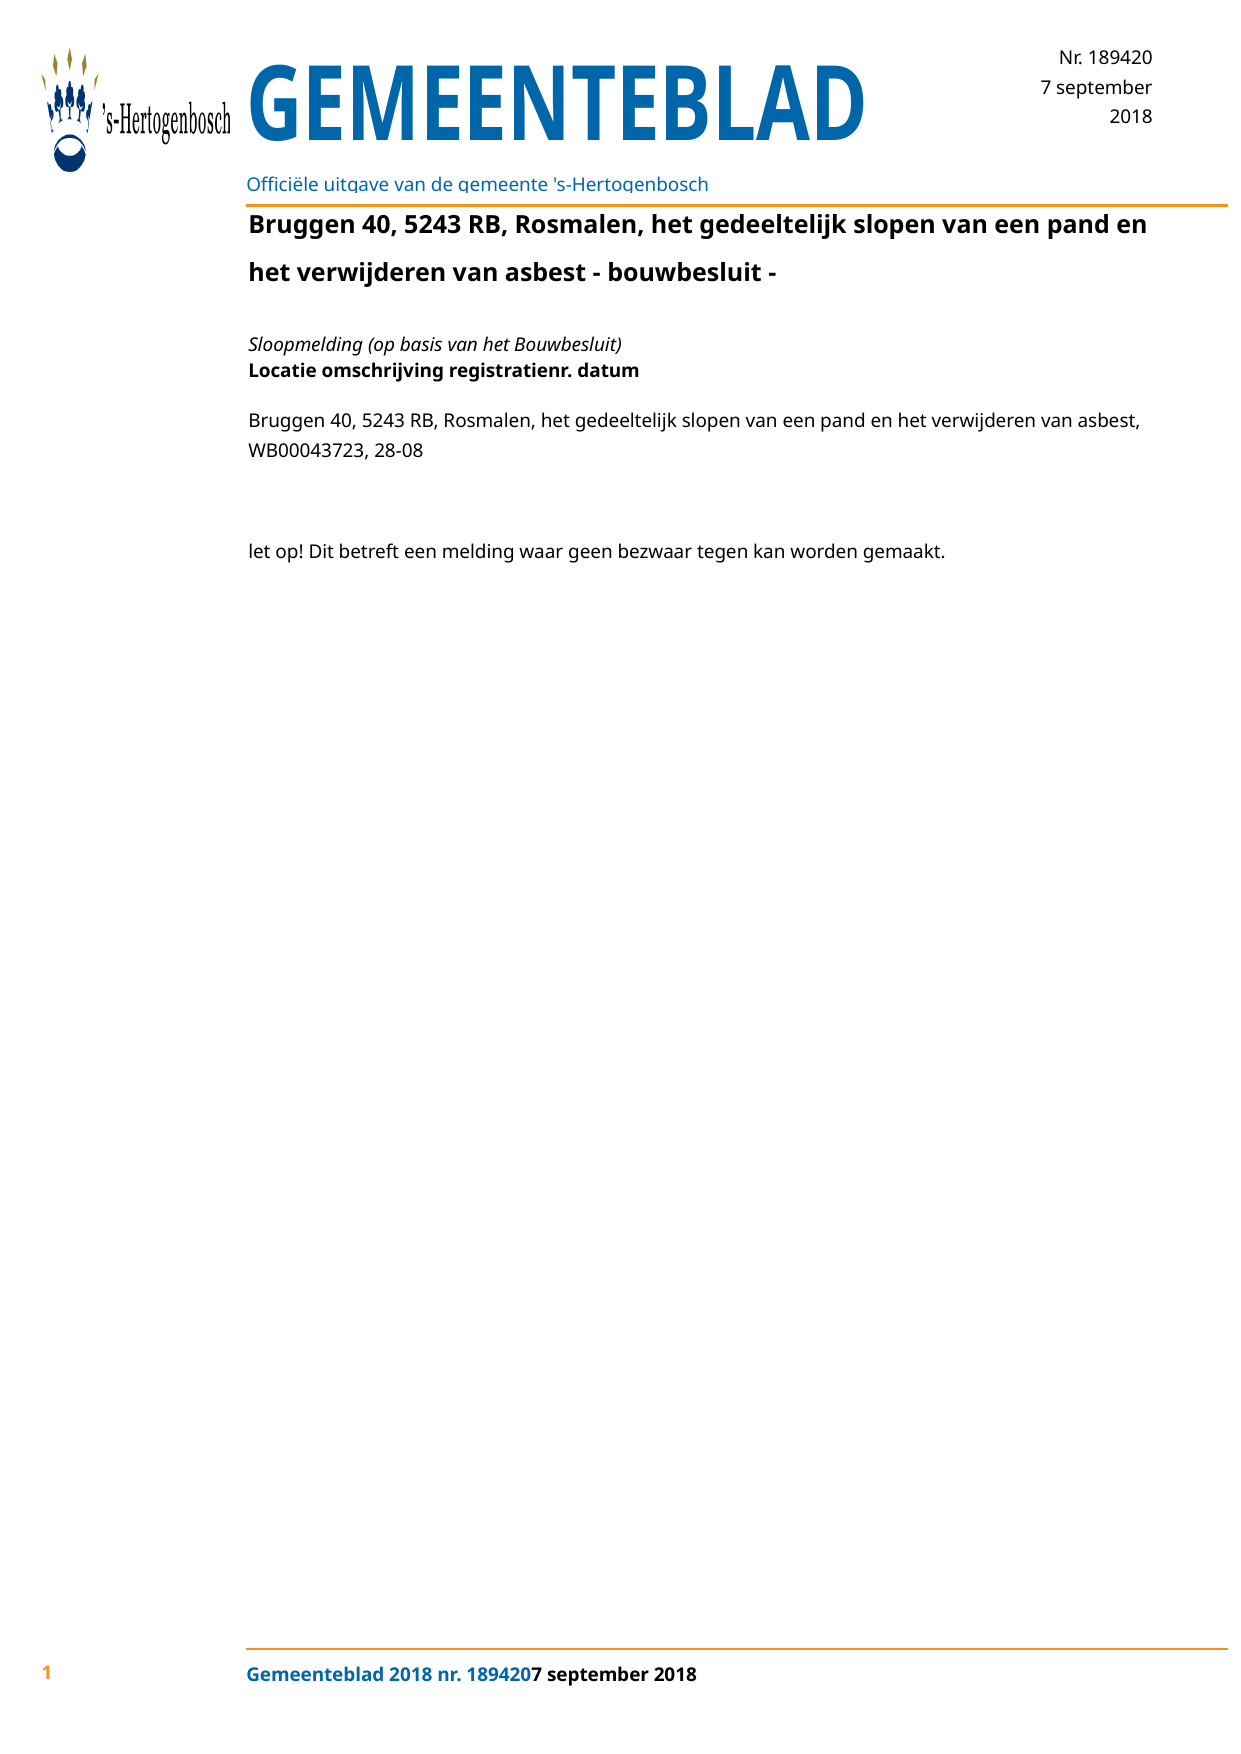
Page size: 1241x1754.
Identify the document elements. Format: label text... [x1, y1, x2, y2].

text Bruggen 40, 5243 RB, Rosmalen, het gedeeltelijk slopen van een pand en het verwijderen van asbest - bouwbesluit - [248, 207, 1152, 288]
text let op! Dit betreft een melding waar geen bezwaar tegen kan worden gemaakt. [248, 538, 1152, 564]
text Bruggen 40, 5243 RB, Rosmalen, het gedeeltelijk slopen van een pand en het verwijderen van asbest, WB00043723, 28-08 [248, 408, 1152, 463]
picture [41, 47, 231, 172]
text Sloopmelding (op basis van het Bouwbesluit) [248, 331, 1152, 357]
text Locatie omschrijving registratienr. datum [248, 357, 1152, 383]
